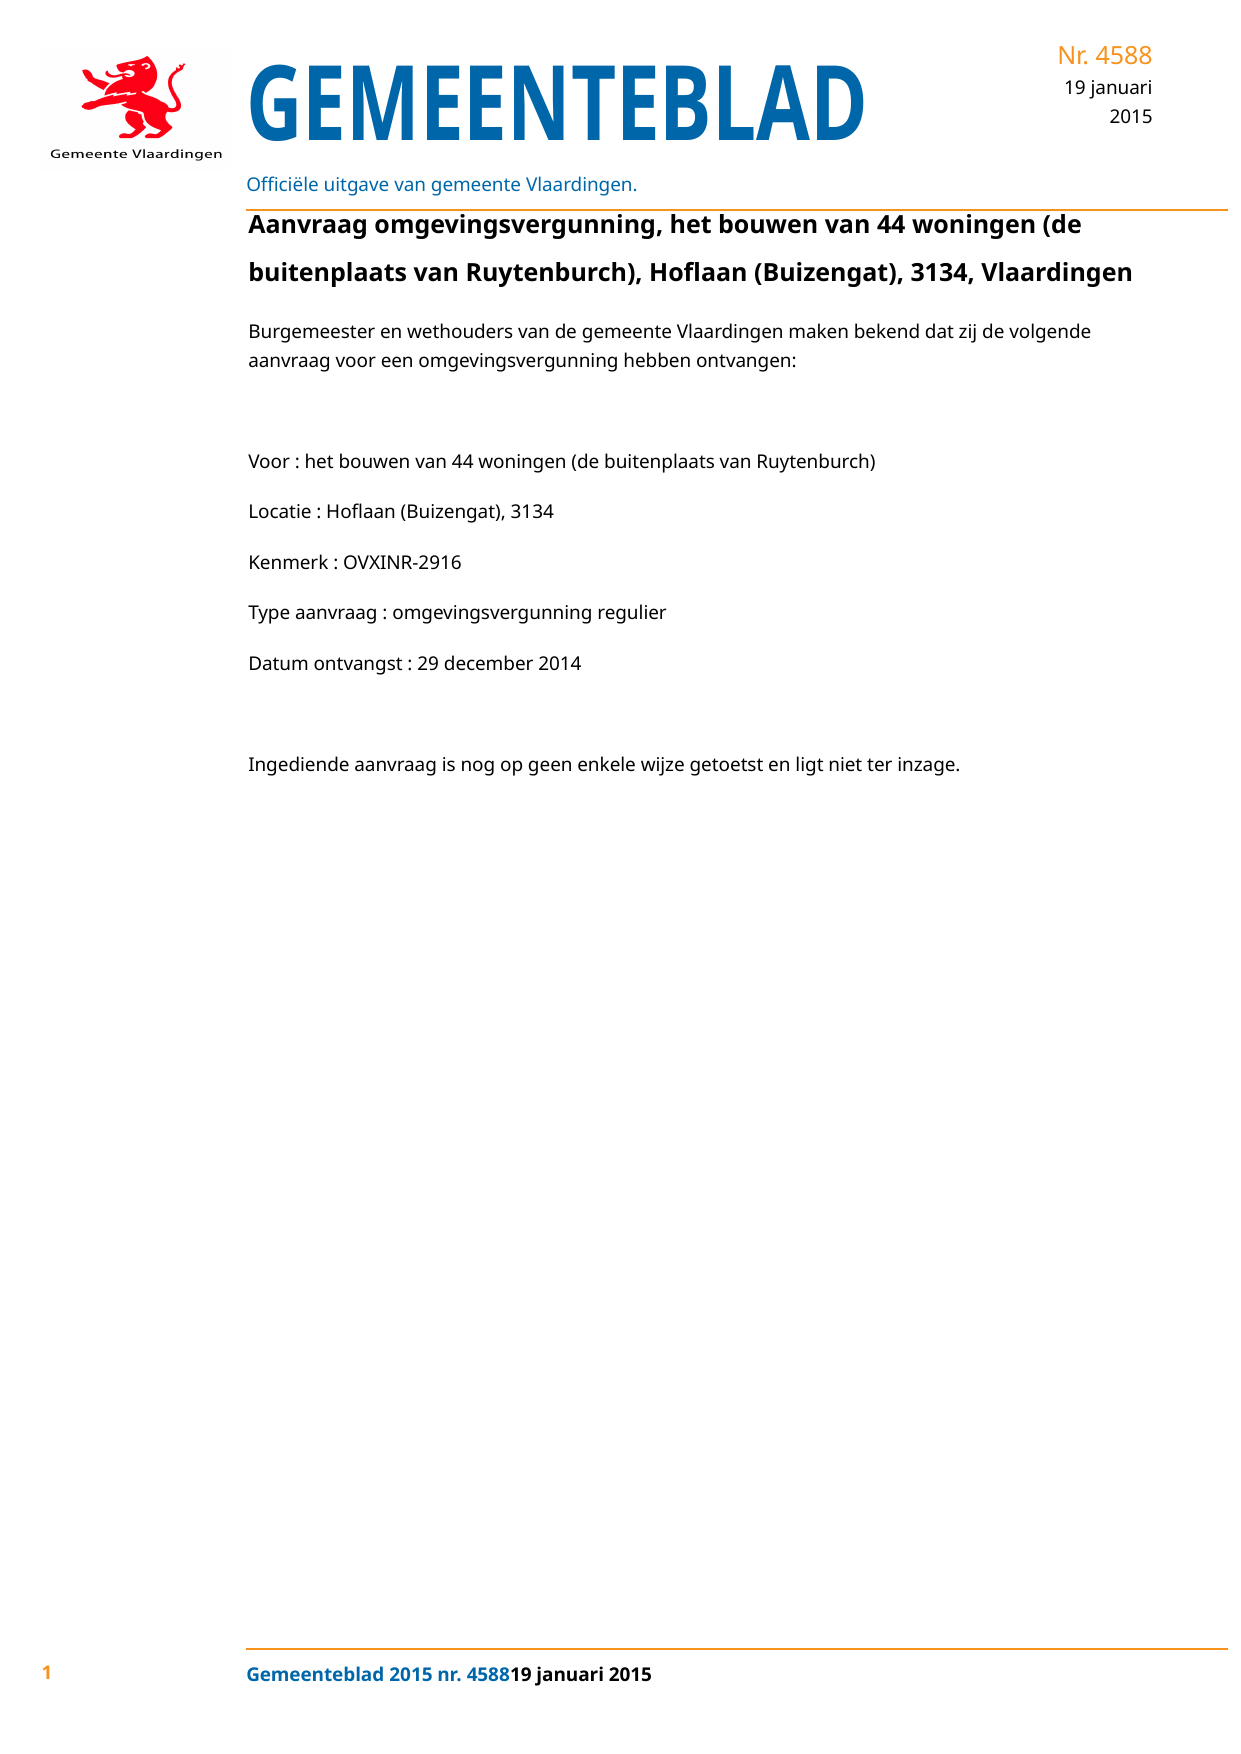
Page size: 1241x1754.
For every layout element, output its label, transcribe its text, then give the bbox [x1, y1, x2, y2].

text Burgemeester en wethouders van de gemeente Vlaardingen maken bekend dat zij de volgende aanvraag voor een omgevingsvergunning hebben ontvangen: [248, 318, 1152, 373]
text Locatie : Hoflaan (Buizengat), 3134 [248, 499, 1152, 524]
text Aanvraag omgevingsvergunning, het bouwen van 44 woningen (de buitenplaats van Ruytenburch), Hoflaan (Buizengat), 3134, Vlaardingen [248, 211, 1152, 288]
text Datum ontvangst : 29 december 2014 [248, 650, 1152, 676]
text Voor : het bouwen van 44 woningen (de buitenplaats van Ruytenburch) [248, 448, 1152, 474]
text Ingediende aanvraag is nog op geen enkele wijze getoetst en ligt niet ter inzage. [248, 751, 1152, 777]
text Kenmerk : OVXINR-2916 [248, 549, 1152, 575]
text Type aanvraag : omgevingsvergunning regulier [248, 599, 1152, 625]
picture [41, 47, 231, 172]
